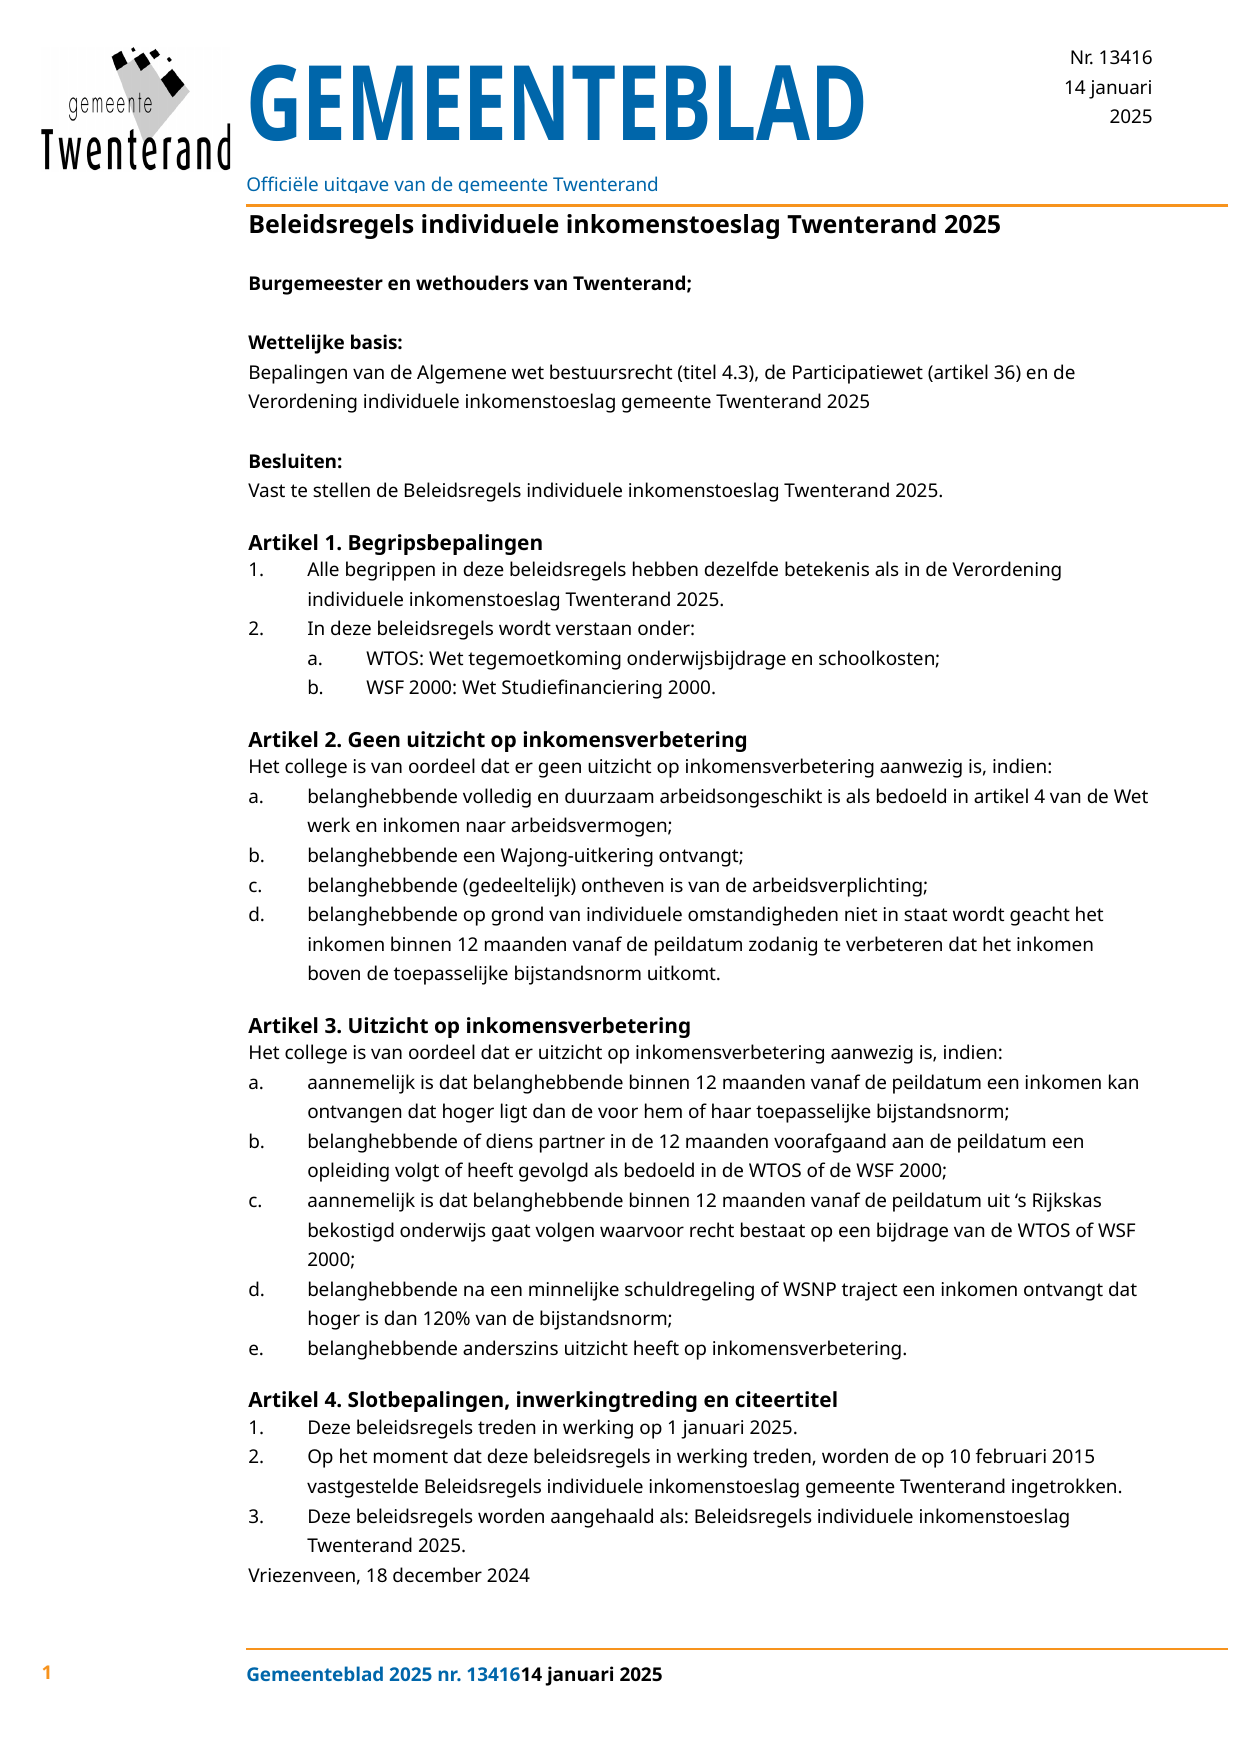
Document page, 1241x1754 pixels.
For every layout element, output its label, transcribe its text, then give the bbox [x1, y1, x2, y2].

text Artikel 4. Slotbepalingen, inwerkingtreding en citeertitel [248, 1386, 1152, 1414]
text Artikel 1. Begripsbepalingen [248, 528, 1152, 556]
list aannemelijk is dat belanghebbende binnen 12 maanden vanaf de peildatum uit ‘s Rijkskas bekostigd onderwijs gaat volgen waarvoor recht bestaat op een bijdrage van de WTOS of WSF 2000; [248, 1187, 1152, 1272]
list belanghebbende of diens partner in de 12 maanden voorafgaand aan de peildatum een opleiding volgt of heeft gevolgd als bedoeld in de WTOS of de WSF 2000; [248, 1128, 1152, 1183]
text Artikel 2. Geen uitzicht op inkomensverbetering [248, 725, 1152, 753]
text Vast te stellen de Beleidsregels individuele inkomenstoeslag Twenterand 2025. [248, 477, 1152, 503]
text Burgemeester en wethouders van Twenterand; [248, 270, 1152, 296]
list WTOS: Wet tegemoetkoming onderwijsbijdrage en schoolkosten; [307, 645, 1152, 671]
list belanghebbende volledig en duurzaam arbeidsongeschikt is als bedoeld in artikel 4 van de Wet werk en inkomen naar arbeidsvermogen; [248, 783, 1152, 838]
list Deze beleidsregels treden in werking op 1 januari 2025. [248, 1414, 1152, 1440]
list aannemelijk is dat belanghebbende binnen 12 maanden vanaf de peildatum een inkomen kan ontvangen dat hoger ligt dan de voor hem of haar toepasselijke bijstandsnorm; [248, 1069, 1152, 1124]
text Het college is van oordeel dat er uitzicht op inkomensverbetering aanwezig is, indien: [248, 1039, 1152, 1065]
list belanghebbende (gedeeltelijk) ontheven is van de arbeidsverplichting; [248, 872, 1152, 897]
text Bepalingen van de Algemene wet bestuursrecht (titel 4.3), de Participatiewet (artikel 36) en de Verordening individuele inkomenstoeslag gemeente Twenterand 2025 [248, 359, 1152, 414]
list belanghebbende anderszins uitzicht heeft op inkomensverbetering. [248, 1335, 1152, 1361]
list Deze beleidsregels worden aangehaald als: Beleidsregels individuele inkomenstoeslag Twenterand 2025. [248, 1503, 1152, 1558]
text Beleidsregels individuele inkomenstoeslag Twenterand 2025 [248, 207, 1152, 241]
text Artikel 3. Uitzicht op inkomensverbetering [248, 1011, 1152, 1039]
text Besluiten: [248, 448, 1152, 473]
text Vriezenveen, 18 december 2024 [248, 1562, 1152, 1588]
list Op het moment dat deze beleidsregels in werking treden, worden de op 10 februari 2015 vastgestelde Beleidsregels individuele inkomenstoeslag gemeente Twenterand ingetrokken. [248, 1444, 1152, 1499]
text Het college is van oordeel dat er geen uitzicht op inkomensverbetering aanwezig is, indien: [248, 753, 1152, 779]
text Wettelijke basis: [248, 329, 1152, 355]
list belanghebbende op grond van individuele omstandigheden niet in staat wordt geacht het inkomen binnen 12 maanden vanaf de peildatum zodanig te verbeteren dat het inkomen boven de toepasselijke bijstandsnorm uitkomt. [248, 901, 1152, 986]
list WSF 2000: Wet Studiefinanciering 2000. [307, 674, 1152, 700]
list belanghebbende een Wajong-uitkering ontvangt; [248, 842, 1152, 868]
list belanghebbende na een minnelijke schuldregeling of WSNP traject een inkomen ontvangt dat hoger is dan 120% van de bijstandsnorm; [248, 1276, 1152, 1331]
picture [41, 47, 231, 172]
list Alle begrippen in deze beleidsregels hebben dezelfde betekenis als in de Verordening individuele inkomenstoeslag Twenterand 2025. [248, 556, 1152, 612]
list In deze beleidsregels wordt verstaan onder: [248, 615, 1152, 641]
